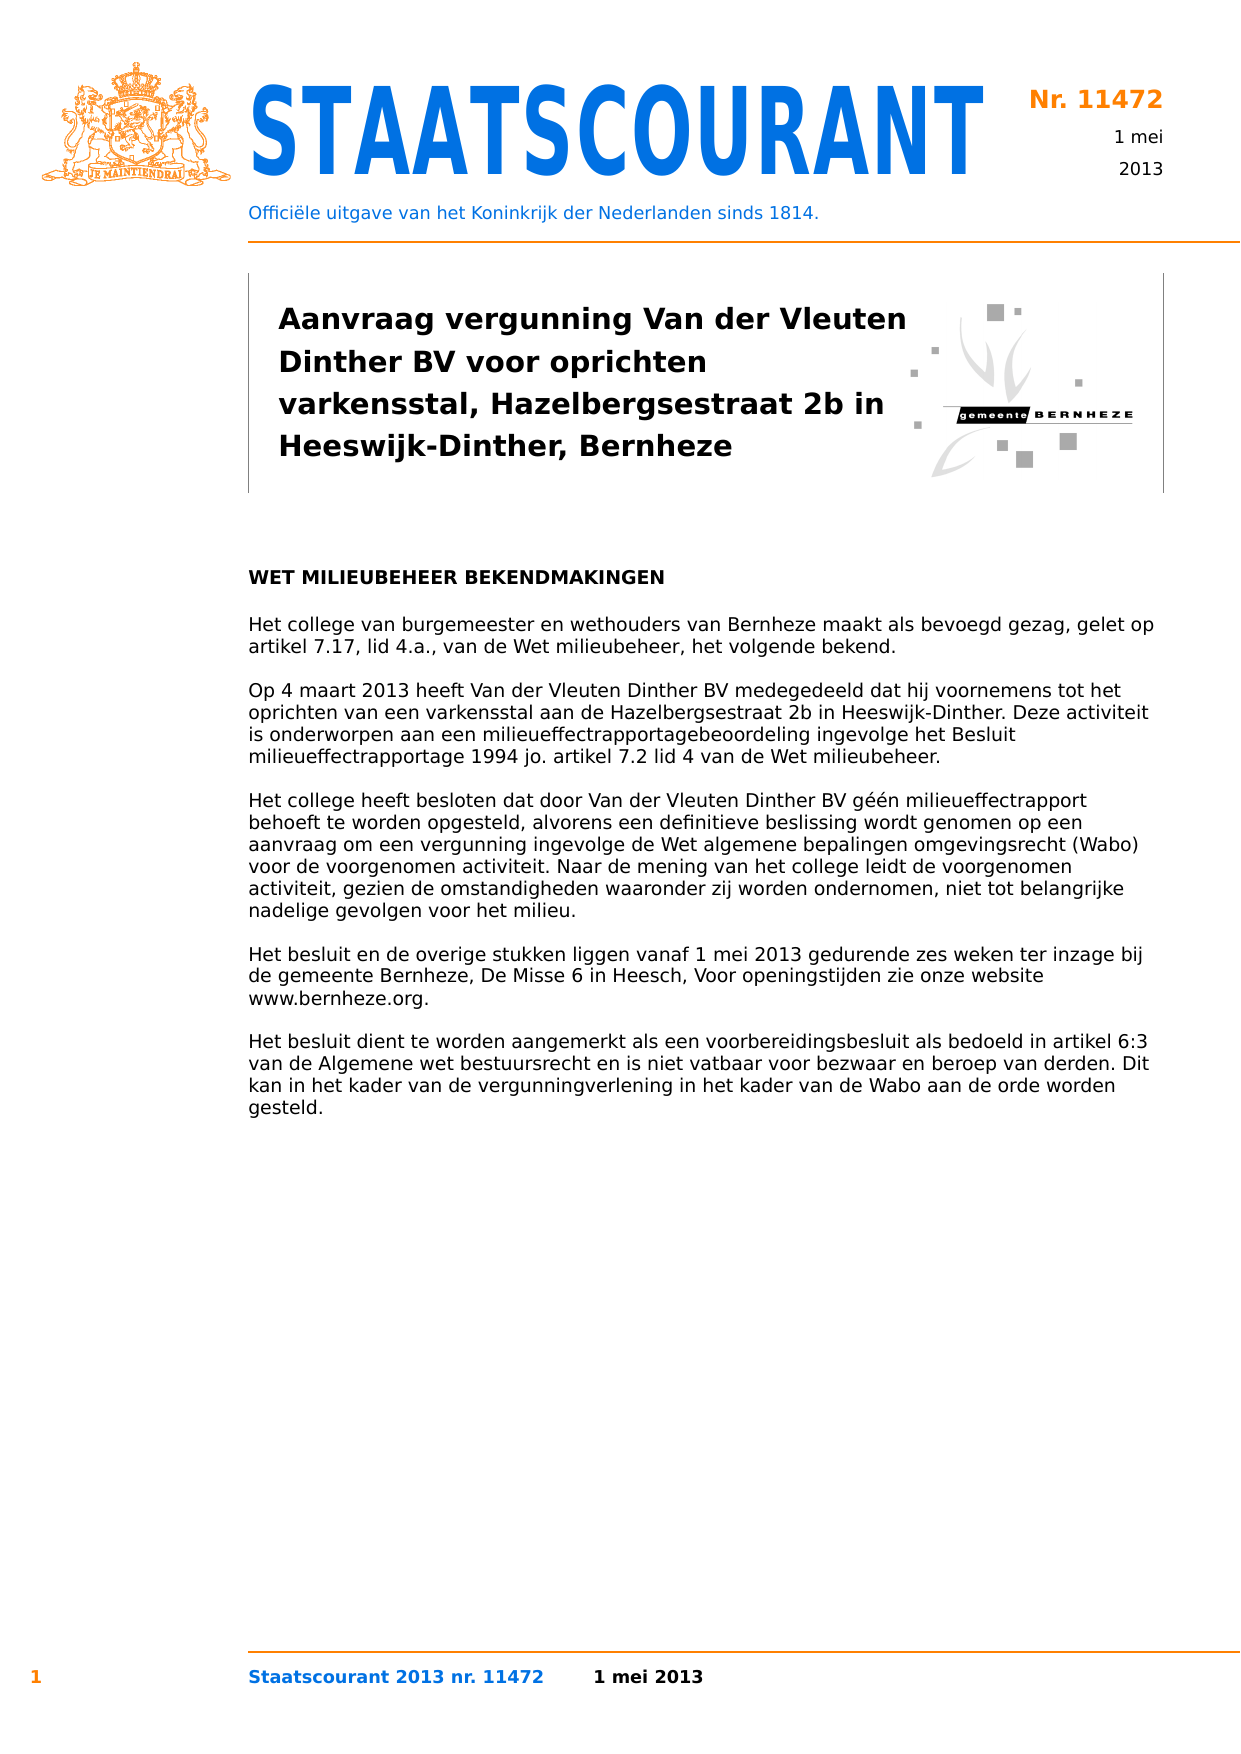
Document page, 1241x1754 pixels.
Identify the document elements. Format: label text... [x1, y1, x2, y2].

table_header Nr. 11472 [998, 62, 1240, 121]
text Het besluit en de overige stukken liggen vanaf 1 mei 2013 gedurende zes weken ter inzage bij de gemeente Bernheze, De Misse 6 in Heesch, Voor openingstijden zie onze website www.bernheze.org. [248, 943, 1163, 1009]
subtitle Aanvraag vergunning Van der Vleuten Dinther BV voor oprichten varkensstal, Hazelbergsestraat 2b in Heeswijk-Dinther, Bernheze [249, 273, 1163, 493]
subtitle WET MILIEUBEHEER BEKENDMAKINGEN [248, 567, 1163, 589]
text Het college heeft besloten dat door Van der Vleuten Dinther BV géén milieueffectrapport behoeft te worden opgesteld, alvorens een definitieve beslissing wordt genomen op een aanvraag om een vergunning ingevolge de Wet algemene bepalingen omgevingsrecht (Wabo) voor de voorgenomen activiteit. Naar de mening van het college leidt de voorgenomen activiteit, gezien de omstandigheden waaronder zij worden ondernomen, niet tot belangrijke nadelige gevolgen voor het milieu. [248, 790, 1163, 922]
table_header [25, 62, 248, 241]
text Het college van burgemeester en wethouders van Bernheze maakt als bevoegd gezag, gelet op artikel 7.17, lid 4.a., van de Wet milieubeheer, het volgende bekend. [248, 614, 1163, 658]
table_cell 2013 [998, 153, 1240, 203]
picture [909, 302, 1134, 480]
text Het besluit dient te worden aangemerkt als een voorbereidingsbesluit als bedoeld in artikel 6:3 van de Algemene wet bestuursrecht en is niet vatbaar voor bezwaar en beroep van derden. Dit kan in het kader van de vergunningverlening in het kader van de Wabo aan de orde worden gesteld. [248, 1031, 1163, 1119]
table_cell 1 mei [998, 121, 1240, 153]
picture [41, 62, 231, 186]
table_cell Officiële uitgave van het Koninkrijk der Nederlanden sinds 1814. [248, 203, 1240, 241]
table_header STAATSCOURANT [248, 62, 998, 203]
text Op 4 maart 2013 heeft Van der Vleuten Dinther BV medegedeeld dat hij voornemens tot het oprichten van een varkensstal aan de Hazelbergsestraat 2b in Heeswijk-Dinther. Deze activiteit is onderworpen aan een milieueffectrapportagebeoordeling ingevolge het Besluit milieueffectrapportage 1994 jo. artikel 7.2 lid 4 van de Wet milieubeheer. [248, 680, 1163, 768]
